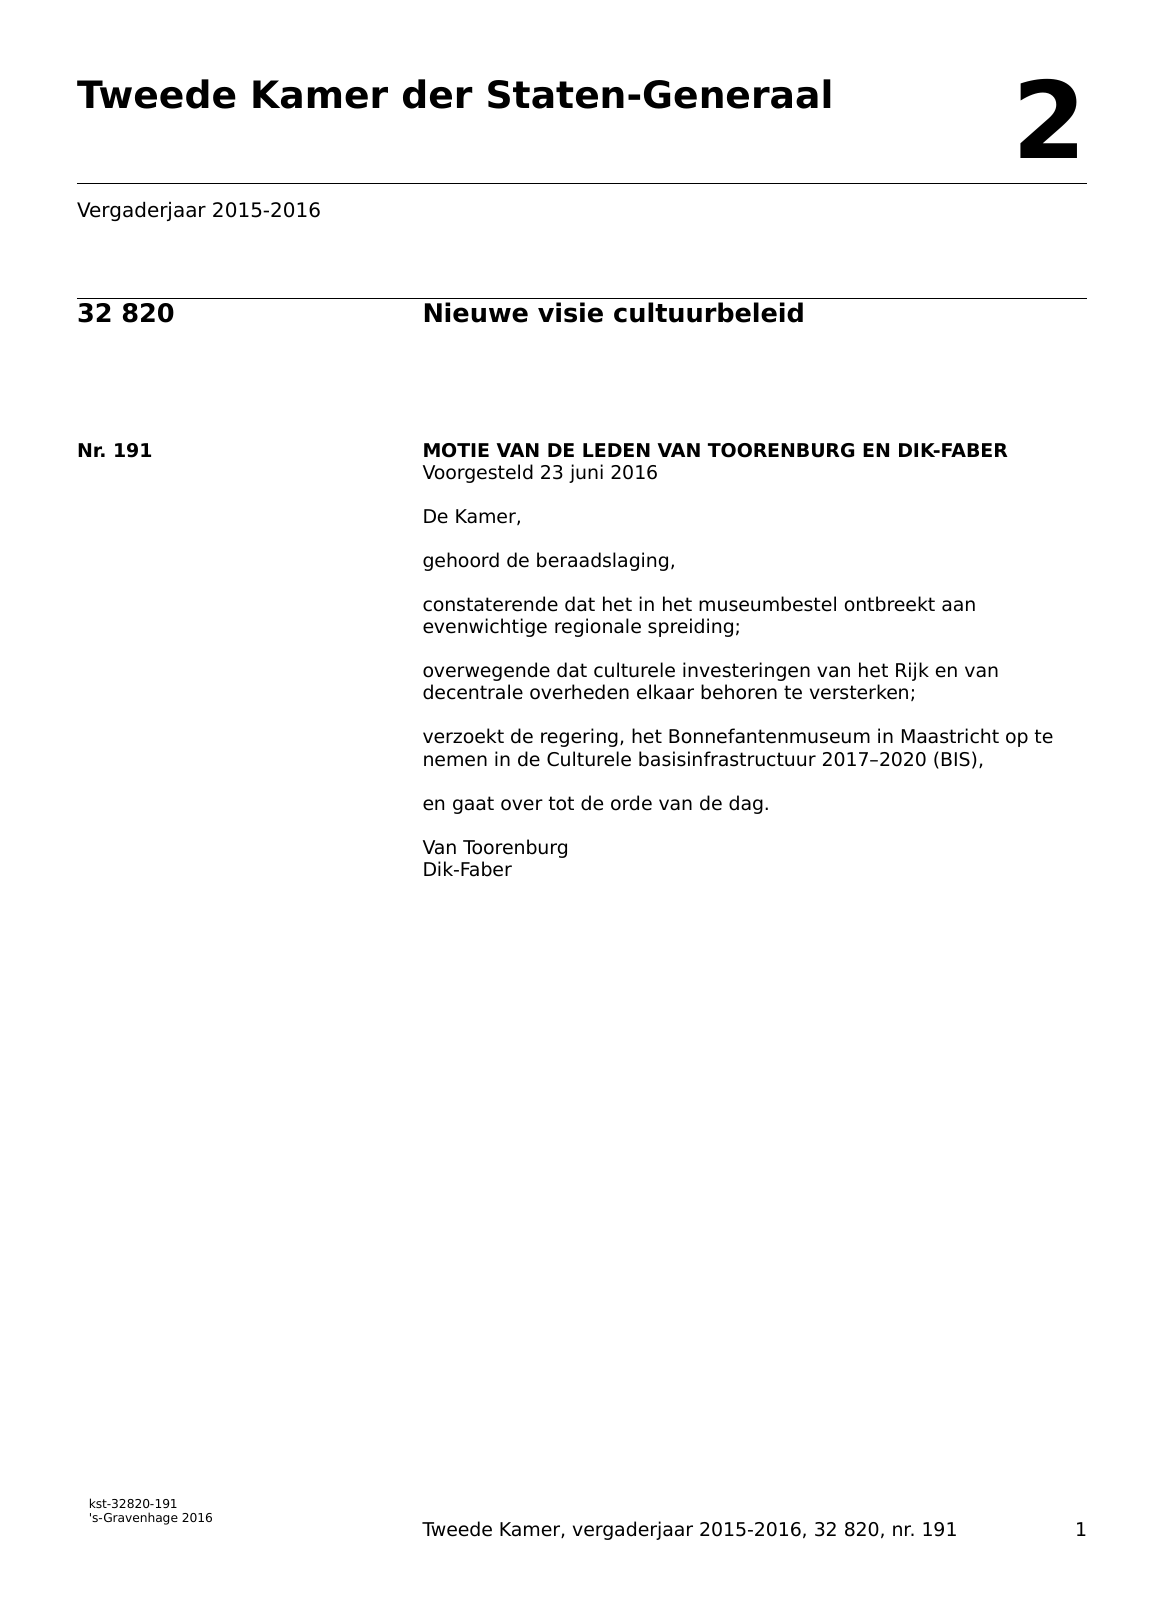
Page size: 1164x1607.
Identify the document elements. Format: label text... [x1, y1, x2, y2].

subtitle 32 820 Nieuwe visie cultuurbeleid [77, 299, 1087, 329]
text kst-32820-191 [88, 1497, 323, 1511]
table_header Tweede Kamer der Staten-Generaal [77, 59, 886, 183]
text en gaat over tot de orde van de dag. [422, 793, 1087, 814]
text Van Toorenburg [422, 837, 1087, 859]
text gehoord de beraadslaging, [422, 550, 1087, 572]
text De Kamer, [422, 506, 1087, 528]
text verzoekt de regering, het Bonnefantenmuseum in Maastricht op te nemen in de Culturele basisinfrastructuur 2017–2020 (BIS), [422, 726, 1087, 770]
text 's-Gravenhage 2016 [88, 1511, 323, 1525]
text constaterende dat het in het museumbestel ontbreekt aan evenwichtige regionale spreiding; [422, 594, 1087, 638]
text overwegende dat culturele investeringen van het Rijk en van decentrale overheden elkaar behoren te versterken; [422, 660, 1087, 704]
subtitle Nr. 191 MOTIE VAN DE LEDEN VAN TOORENBURG EN DIK-FABER [77, 440, 1087, 462]
text Voorgesteld 23 juni 2016 [422, 462, 1087, 484]
table_header 2 [886, 59, 1087, 183]
text Dik-Faber [422, 859, 1087, 881]
table_cell Vergaderjaar 2015-2016 [77, 184, 1087, 298]
